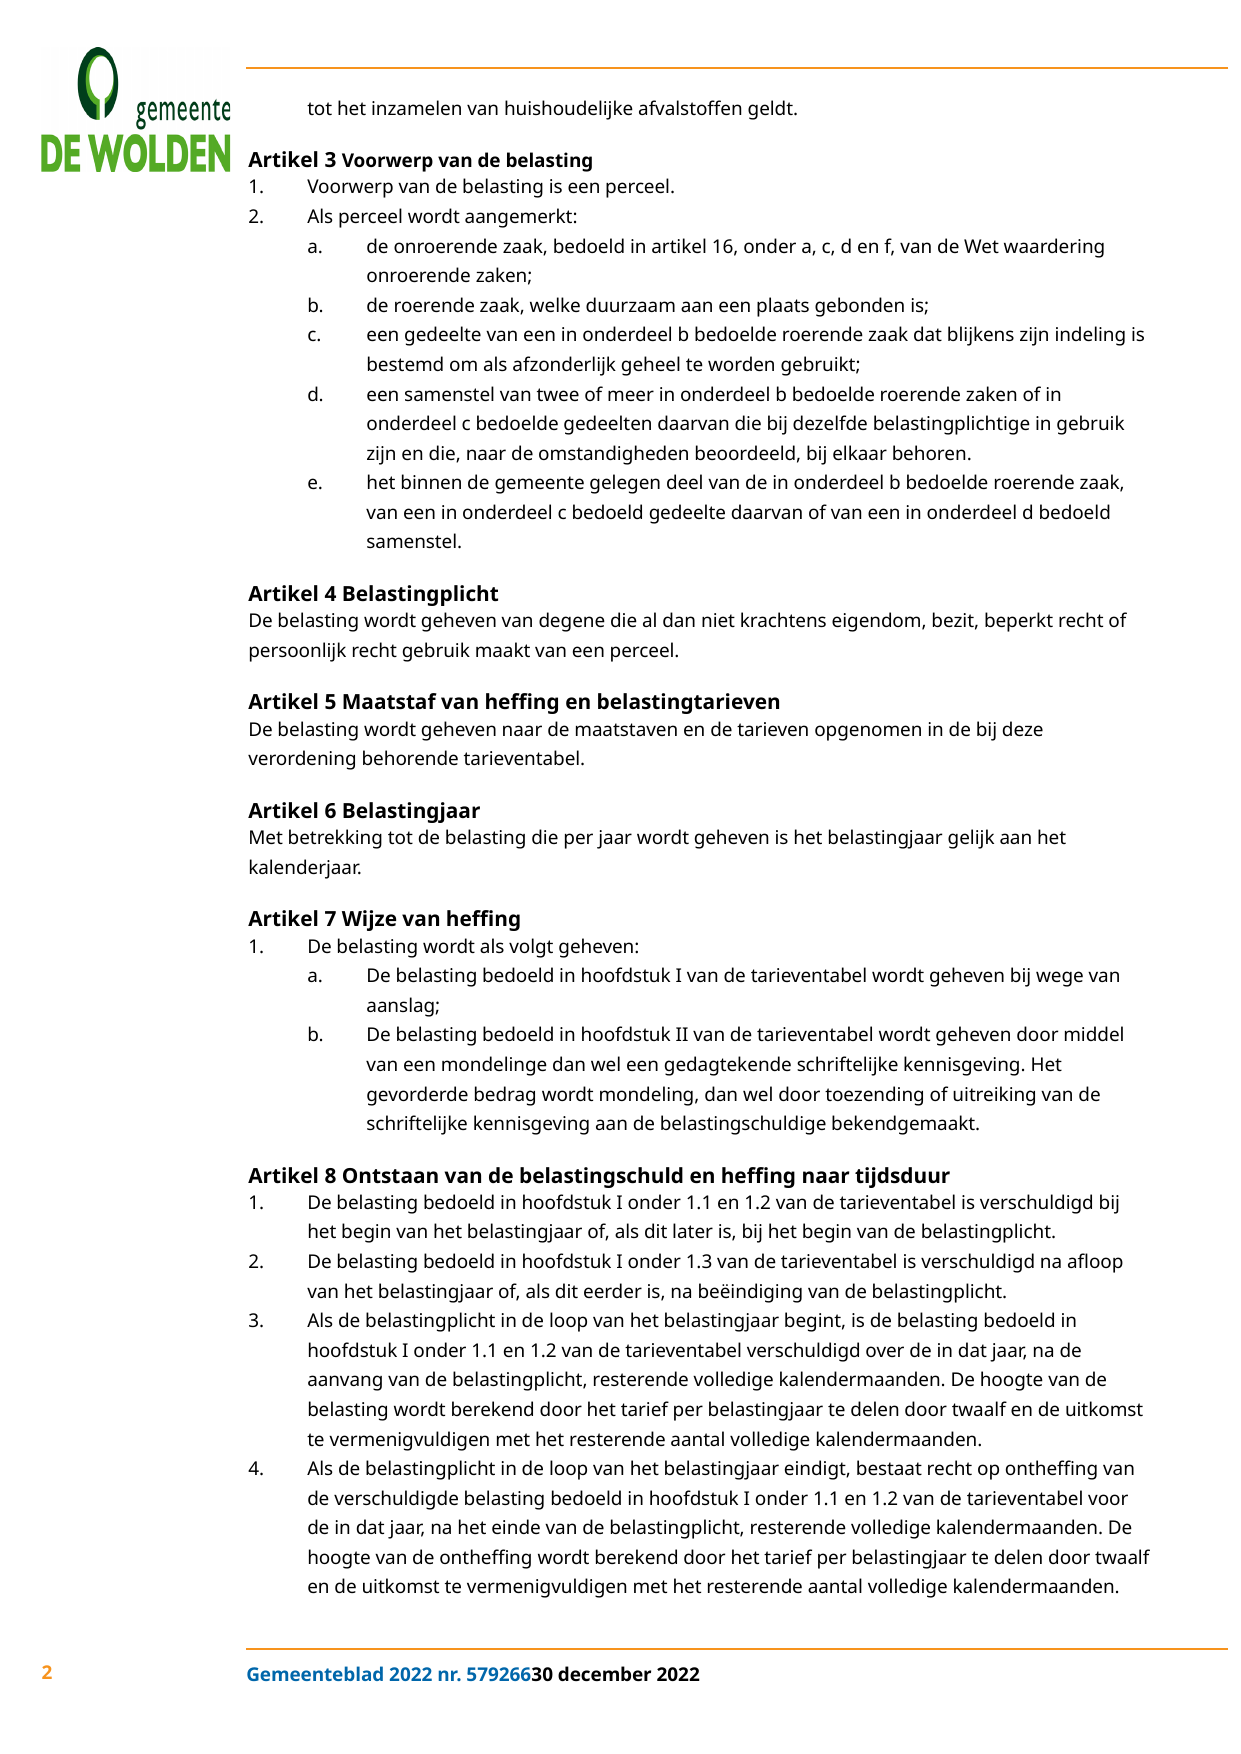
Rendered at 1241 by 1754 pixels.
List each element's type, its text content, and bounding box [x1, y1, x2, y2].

list de onroerende zaak, bedoeld in artikel 16, onder a, c, d en f, van de Wet waardering onroerende zaken; [307, 233, 1152, 288]
list Als perceel wordt aangemerkt: [248, 203, 1152, 229]
text Artikel 5 Maatstaf van heffing en belastingtarieven [248, 687, 1152, 716]
picture [41, 47, 231, 172]
list een samenstel van twee of meer in onderdeel b bedoelde roerende zaken of in onderdeel c bedoelde gedeelten daarvan die bij dezelfde belastingplichtige in gebruik zijn en die, naar de omstandigheden beoordeeld, bij elkaar behoren. [307, 381, 1152, 466]
list de roerende zaak, welke duurzaam aan een plaats gebonden is; [307, 292, 1152, 318]
text Artikel 3 Voorwerp van de belasting [248, 145, 1152, 174]
list Als de belastingplicht in de loop van het belastingjaar eindigt, bestaat recht op ontheffing van de verschuldigde belasting bedoeld in hoofdstuk I onder 1.1 en 1.2 van de tarieventabel voor de in dat jaar, na het einde van de belastingplicht, resterende volledige kalendermaanden. De hoogte van de ontheffing wordt berekend door het tarief per belastingjaar te delen door twaalf en de uitkomst te vermenigvuldigen met het resterende aantal volledige kalendermaanden. [248, 1455, 1152, 1599]
list een gedeelte van een in onderdeel b bedoelde roerende zaak dat blijkens zijn indeling is bestemd om als afzonderlijk geheel te worden gebruikt; [307, 322, 1152, 377]
list De belasting bedoeld in hoofdstuk I onder 1.1 en 1.2 van de tarieventabel is verschuldigd bij het begin van het belastingjaar of, als dit later is, bij het begin van de belastingplicht. [248, 1189, 1152, 1244]
text De belasting wordt geheven naar de maatstaven en de tarieven opgenomen in de bij deze verordening behorende tarieventabel. [248, 716, 1152, 771]
text Artikel 6 Belastingjaar [248, 796, 1152, 824]
list Voorwerp van de belasting is een perceel. [248, 174, 1152, 199]
text Artikel 7 Wijze van heffing [248, 904, 1152, 933]
text De belasting wordt geheven van degene die al dan niet krachtens eigendom, bezit, beperkt recht of persoonlijk recht gebruik maakt van een perceel. [248, 607, 1152, 663]
list het binnen de gemeente gelegen deel van de in onderdeel b bedoelde roerende zaak, van een in onderdeel c bedoeld gedeelte daarvan of van een in onderdeel d bedoeld samenstel. [307, 469, 1152, 554]
text Artikel 8 Ontstaan van de belastingschuld en heffing naar tijdsduur [248, 1161, 1152, 1189]
list De belasting wordt als volgt geheven: [248, 933, 1152, 958]
list De belasting bedoeld in hoofdstuk II van de tarieventabel wordt geheven door middel van een mondelinge dan wel een gedagtekende schriftelijke kennisgeving. Het gevorderde bedrag wordt mondeling, dan wel door toezending of uitreiking van de schriftelijke kennisgeving aan de belastingschuldige bekendgemaakt. [307, 1022, 1152, 1136]
list De belasting bedoeld in hoofdstuk I van de tarieventabel wordt geheven bij wege van aanslag; [307, 962, 1152, 1018]
list tot het inzamelen van huishoudelijke afvalstoffen geldt. [248, 95, 1152, 121]
text Artikel 4 Belastingplicht [248, 579, 1152, 607]
list Als de belastingplicht in de loop van het belastingjaar begint, is de belasting bedoeld in hoofdstuk I onder 1.1 en 1.2 van de tarieventabel verschuldigd over de in dat jaar, na de aanvang van de belastingplicht, resterende volledige kalendermaanden. De hoogte van de belasting wordt berekend door het tarief per belastingjaar te delen door twaalf en de uitkomst te vermenigvuldigen met het resterende aantal volledige kalendermaanden. [248, 1307, 1152, 1452]
text Met betrekking tot de belasting die per jaar wordt geheven is het belastingjaar gelijk aan het kalenderjaar. [248, 824, 1152, 880]
list De belasting bedoeld in hoofdstuk I onder 1.3 van de tarieventabel is verschuldigd na afloop van het belastingjaar of, als dit eerder is, na beëindiging van de belastingplicht. [248, 1248, 1152, 1304]
